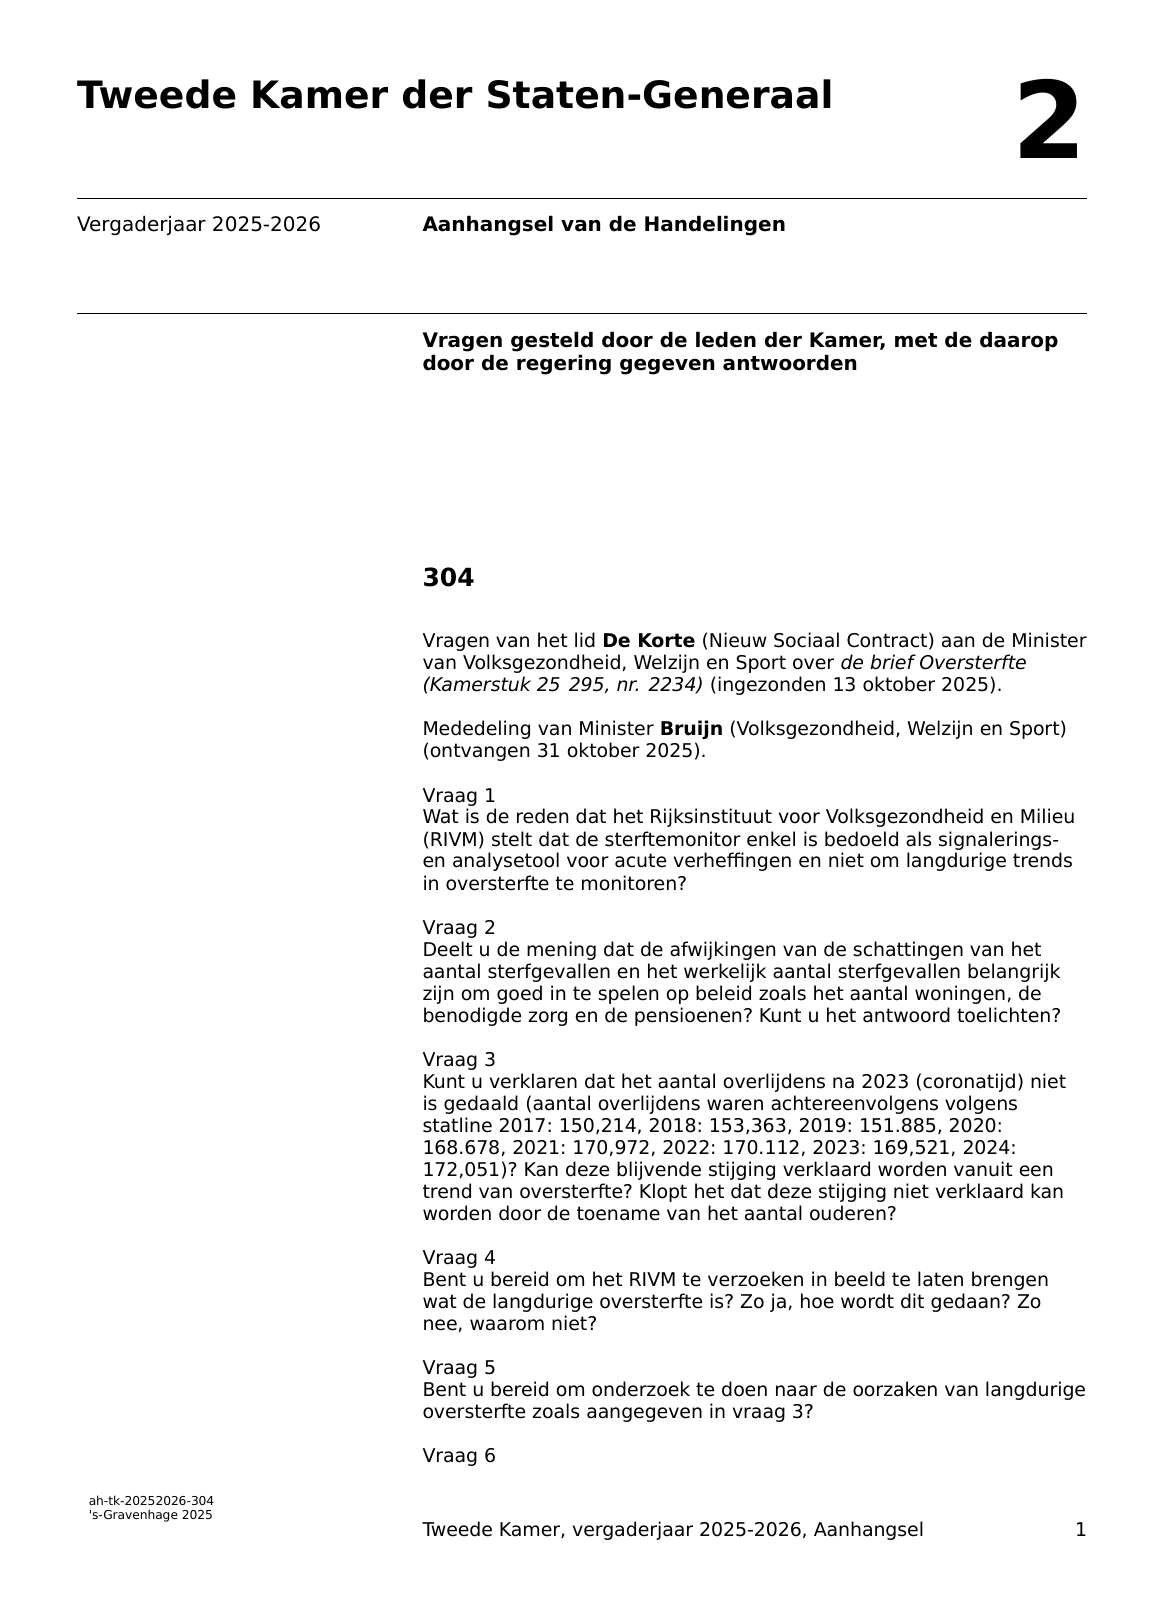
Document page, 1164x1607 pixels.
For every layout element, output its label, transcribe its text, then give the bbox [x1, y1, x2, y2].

text Vraag 3 [422, 1049, 1087, 1071]
table_header 2 [886, 59, 1087, 198]
text Vraag 4 [422, 1247, 1087, 1269]
text Vraag 6 [422, 1445, 1087, 1467]
text Deelt u de mening dat de afwijkingen van de schattingen van het aantal sterfgevallen en het werkelijk aantal sterfgevallen belangrijk zijn om goed in te spelen op beleid zoals het aantal woningen, de benodigde zorg en de pensioenen? Kunt u het antwoord toelichten? [422, 938, 1087, 1026]
table_cell Vragen gesteld door de leden der Kamer, met de daarop door de regering gegeven antwoorden [422, 314, 1087, 375]
text Kunt u verklaren dat het aantal overlijdens na 2023 (coronatijd) niet is gedaald (aantal overlijdens waren achtereenvolgens volgens statline 2017: 150,214, 2018: 153,363, 2019: 151.885, 2020: 168.678, 2021: 170,972, 2022: 170.112, 2023: 169,521, 2024: 172,051)? Kan deze blijvende stijging verklaard worden vanuit een trend van oversterfte? Klopt het dat deze stijging niet verklaard kan worden door de toename van het aantal ouderen? [422, 1071, 1087, 1224]
text Wat is de reden dat het Rijksinstituut voor Volksgezondheid en Milieu (RIVM) stelt dat de sterftemonitor enkel is bedoeld als signalerings- en analysetool voor acute verheffingen en niet om langdurige trends in oversterfte te monitoren? [422, 806, 1087, 894]
text Mededeling van Minister Bruijn (Volksgezondheid, Welzijn en Sport) (ontvangen 31 oktober 2025). [422, 718, 1087, 762]
table_cell Aanhangsel van de Handelingen [422, 199, 1087, 313]
text Bent u bereid om onderzoek te doen naar de oorzaken van langdurige oversterfte zoals aangegeven in vraag 3? [422, 1379, 1087, 1423]
text Vraag 1 [422, 784, 1087, 806]
table_cell [77, 314, 422, 375]
text 304 [422, 563, 1087, 592]
text Vraag 2 [422, 917, 1087, 938]
table_header Tweede Kamer der Staten-Generaal [77, 59, 886, 198]
text Vragen van het lid De Korte (Nieuw Sociaal Contract) aan de Minister van Volksgezondheid, Welzijn en Sport over de brief Oversterfte (Kamerstuk 25 295, nr. 2234) (ingezonden 13 oktober 2025). [422, 630, 1087, 696]
text Bent u bereid om het RIVM te verzoeken in beeld te laten brengen wat de langdurige oversterfte is? Zo ja, hoe wordt dit gedaan? Zo nee, waarom niet? [422, 1269, 1087, 1334]
text ah-tk-20252026-304 [88, 1494, 323, 1508]
text 's-Gravenhage 2025 [88, 1508, 323, 1522]
table_cell Vergaderjaar 2025-2026 [77, 199, 422, 313]
text Vraag 5 [422, 1357, 1087, 1379]
